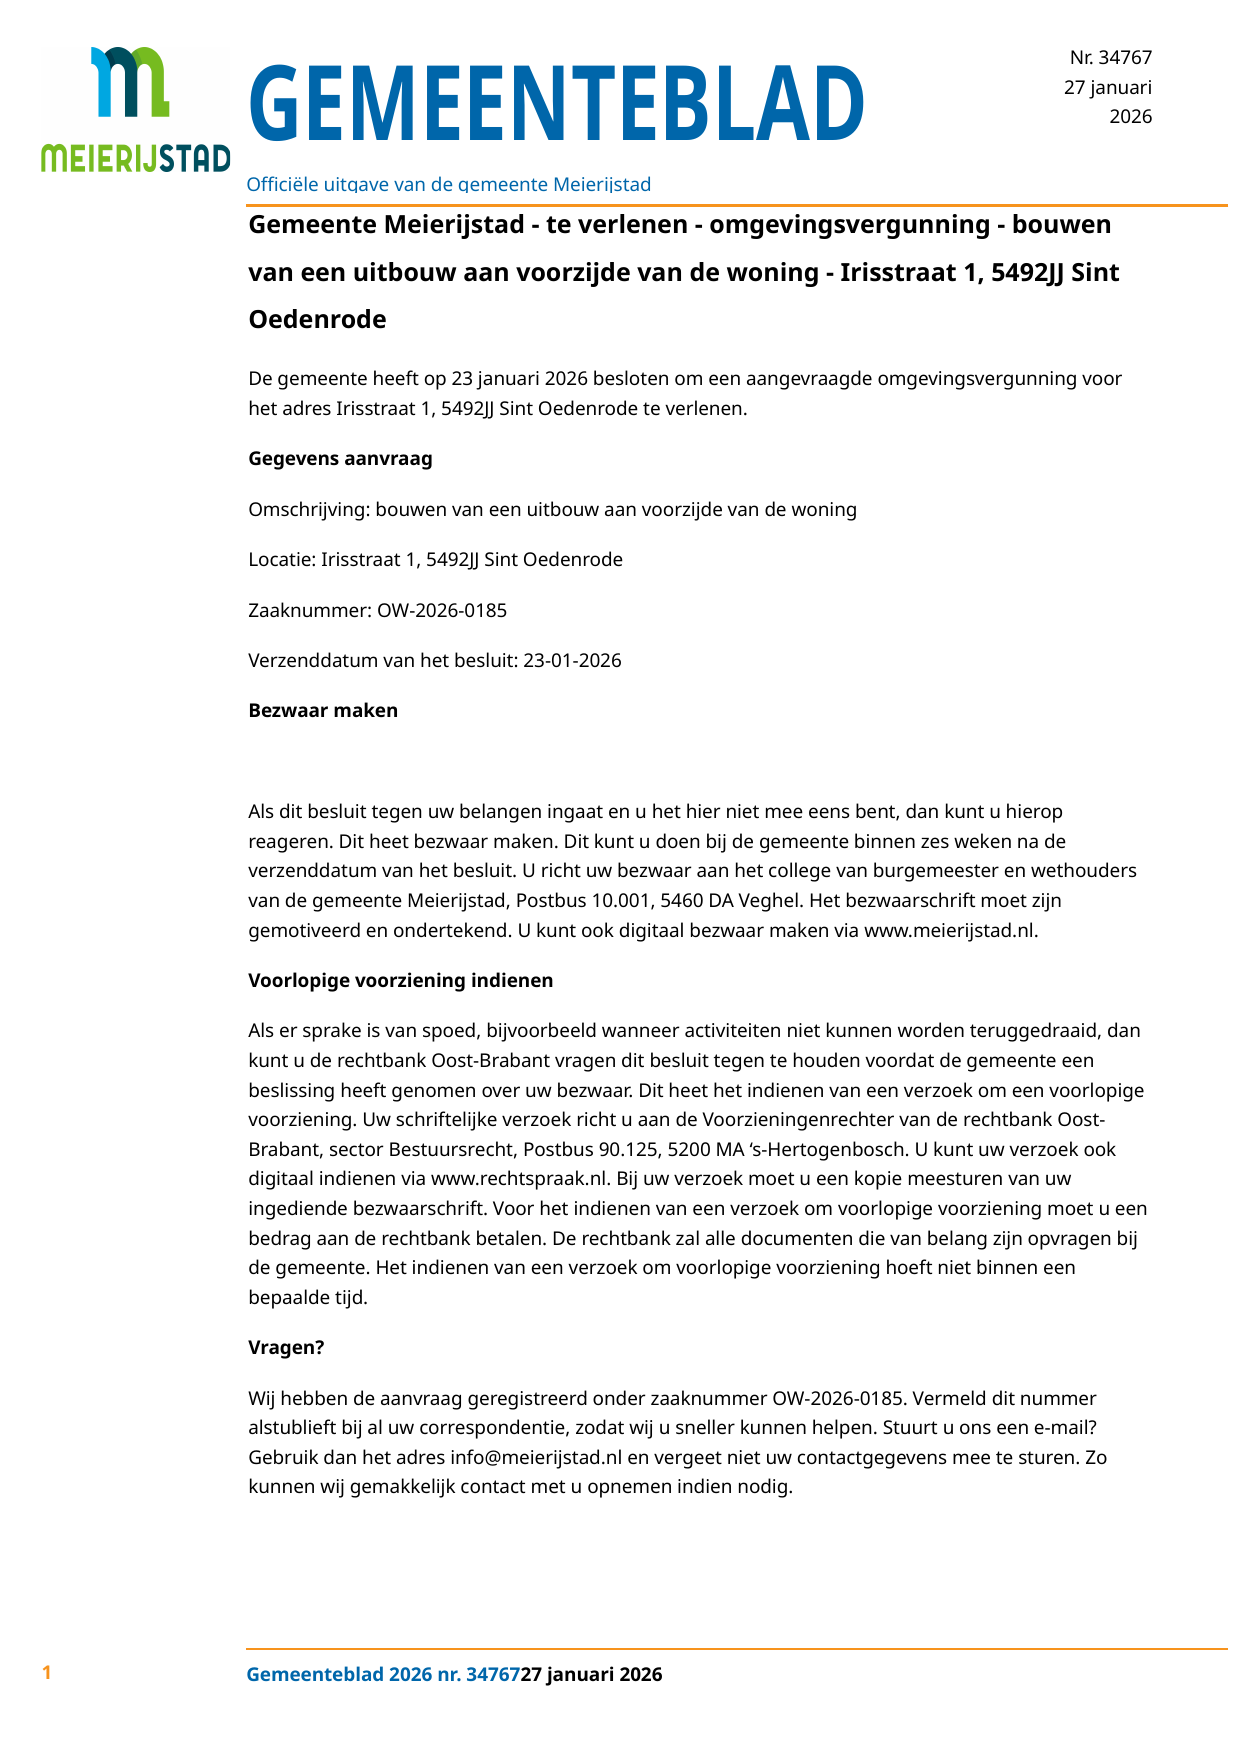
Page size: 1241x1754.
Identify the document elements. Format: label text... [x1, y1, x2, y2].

text Omschrijving: bouwen van een uitbouw aan voorzijde van de woning [248, 496, 1152, 522]
text Als er sprake is van spoed, bijvoorbeeld wanneer activiteiten niet kunnen worden teruggedraaid, dan kunt u de rechtbank Oost-Brabant vragen dit besluit tegen te houden voordat de gemeente een beslissing heeft genomen over uw bezwaar. Dit heet het indienen van een verzoek om een voorlopige voorziening. Uw schriftelijke verzoek richt u aan de Voorzieningenrechter van de rechtbank Oost-Brabant, sector Bestuursrecht, Postbus 90.125, 5200 MA ‘s-Hertogenbosch. U kunt uw verzoek ook digitaal indienen via www.rechtspraak.nl. Bij uw verzoek moet u een kopie meesturen van uw ingediende bezwaarschrift. Voor het indienen van een verzoek om voorlopige voorziening moet u een bedrag aan de rechtbank betalen. De rechtbank zal alle documenten die van belang zijn opvragen bij de gemeente. Het indienen van een verzoek om voorlopige voorziening hoeft niet binnen een bepaalde tijd. [248, 1018, 1152, 1309]
text Gemeente Meierijstad - te verlenen - omgevingsvergunning - bouwen van een uitbouw aan voorzijde van de woning - Irisstraat 1, 5492JJ Sint Oedenrode [248, 207, 1152, 336]
text Voorlopige voorziening indienen [248, 967, 1152, 993]
text Vragen? [248, 1334, 1152, 1360]
text Bezwaar maken [248, 698, 1152, 723]
text De gemeente heeft op 23 januari 2026 besloten om een aangevraagde omgevingsvergunning voor het adres Irisstraat 1, 5492JJ Sint Oedenrode te verlenen. [248, 366, 1152, 421]
text Wij hebben de aanvraag geregistreerd onder zaaknummer OW-2026-0185. Vermeld dit nummer alstublieft bij al uw correspondentie, zodat wij u sneller kunnen helpen. Stuurt u ons een e-mail? Gebruik dan het adres info@meierijstad.nl en vergeet niet uw contactgegevens mee te sturen. Zo kunnen wij gemakkelijk contact met u opnemen indien nodig. [248, 1385, 1152, 1499]
text Als dit besluit tegen uw belangen ingaat en u het hier niet mee eens bent, dan kunt u hierop reageren. Dit heet bezwaar maken. Dit kunt u doen bij de gemeente binnen zes weken na de verzenddatum van het besluit. U richt uw bezwaar aan het college van burgemeester en wethouders van de gemeente Meierijstad, Postbus 10.001, 5460 DA Veghel. Het bezwaarschrift moet zijn gemotiveerd en ondertekend. U kunt ook digitaal bezwaar maken via www.meierijstad.nl. [248, 798, 1152, 942]
text Zaaknummer: OW-2026-0185 [248, 597, 1152, 622]
text Locatie: Irisstraat 1, 5492JJ Sint Oedenrode [248, 546, 1152, 572]
text Gegevens aanvraag [248, 446, 1152, 471]
text Verzenddatum van het besluit: 23-01-2026 [248, 647, 1152, 673]
picture [41, 47, 231, 172]
